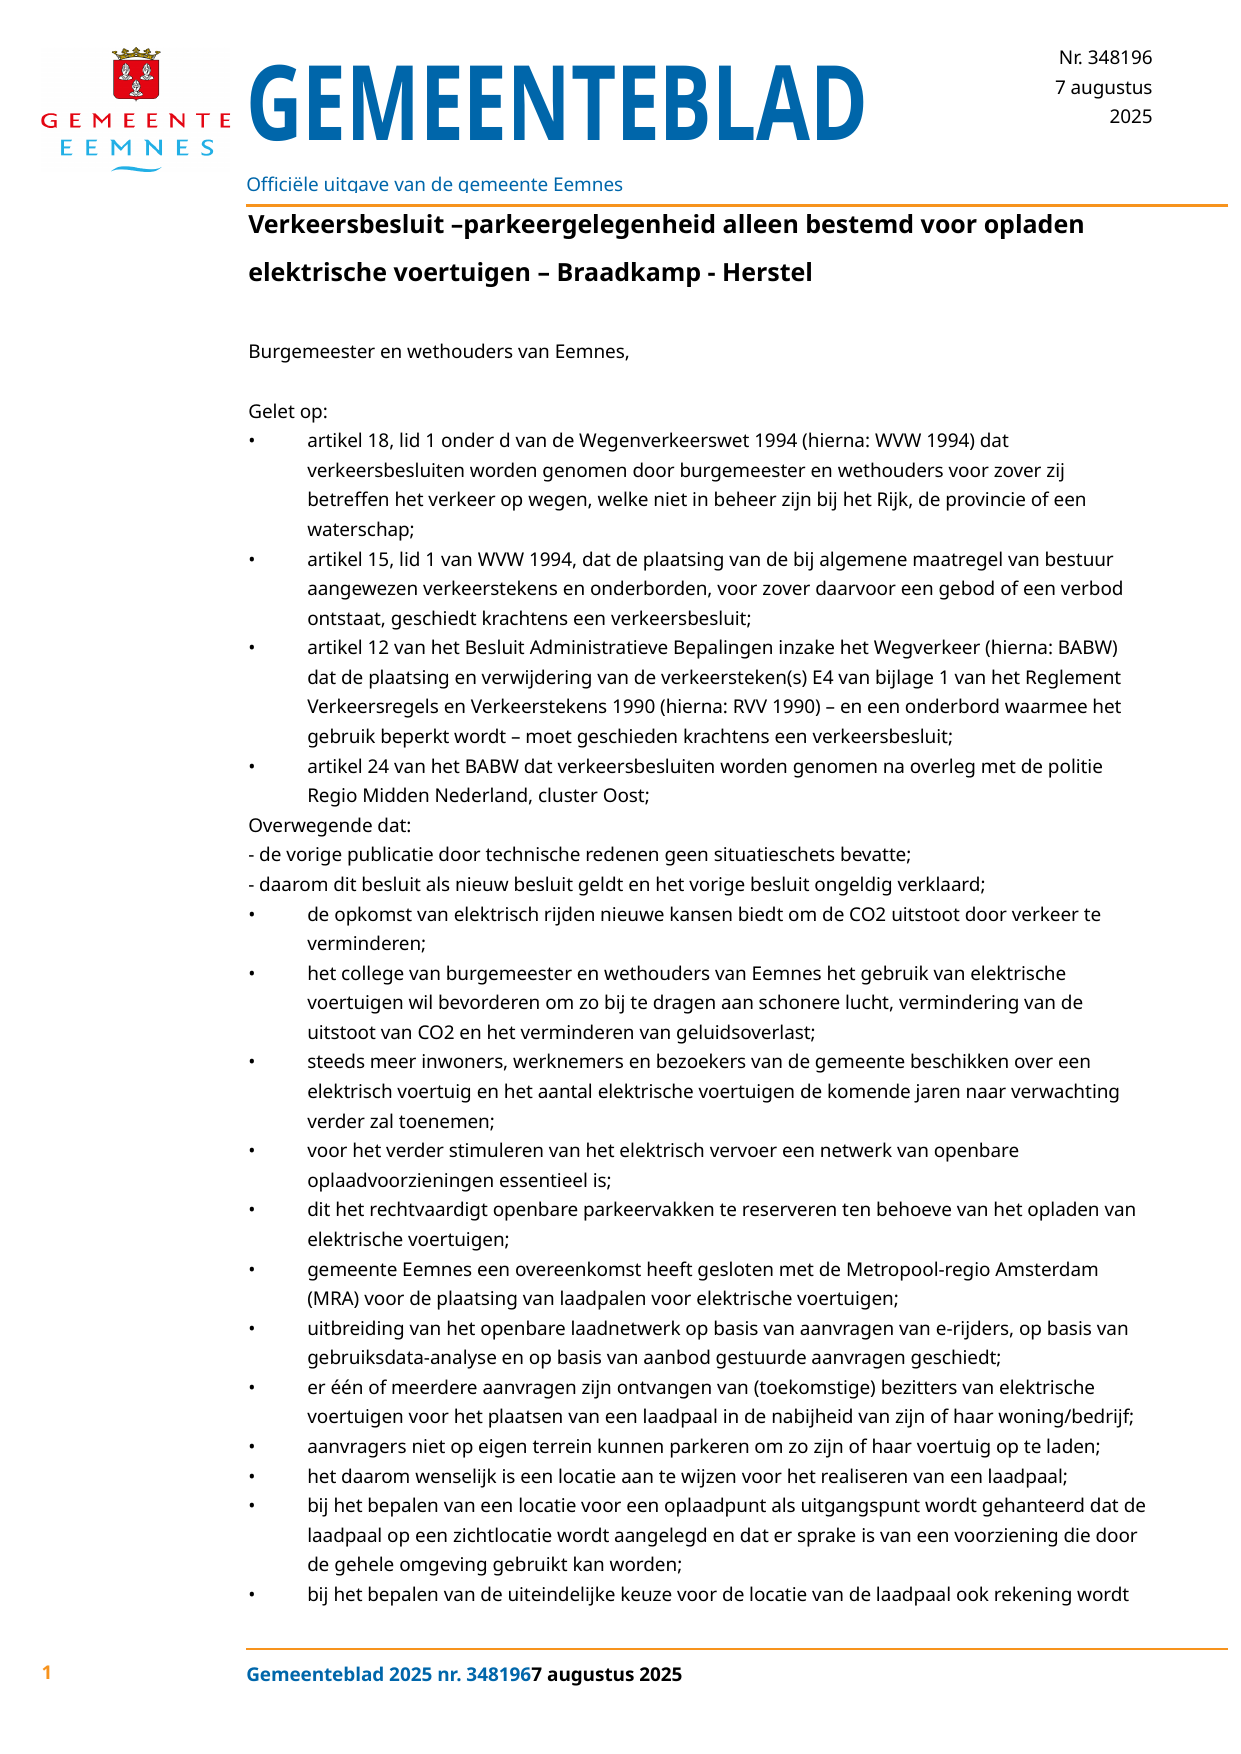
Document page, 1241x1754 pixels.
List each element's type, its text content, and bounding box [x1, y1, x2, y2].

list de opkomst van elektrisch rijden nieuwe kansen biedt om de CO2 uitstoot door verkeer te verminderen; [248, 901, 1152, 956]
text - de vorige publicatie door technische redenen geen situatieschets bevatte; [248, 842, 1152, 867]
list artikel 18, lid 1 onder d van de Wegenverkeerswet 1994 (hierna: WVW 1994) dat verkeersbesluiten worden genomen door burgemeester en wethouders voor zover zij betreffen het verkeer op wegen, welke niet in beheer zijn bij het Rijk, de provincie of een waterschap; [248, 427, 1152, 542]
text Burgemeester en wethouders van Eemnes, [248, 339, 1152, 364]
list bij het bepalen van de uiteindelijke keuze voor de locatie van de laadpaal ook rekening wordt [248, 1581, 1152, 1607]
text - daarom dit besluit als nieuw besluit geldt en het vorige besluit ongeldig verklaard; [248, 871, 1152, 897]
list dit het rechtvaardigt openbare parkeervakken te reserveren ten behoeve van het opladen van elektrische voertuigen; [248, 1197, 1152, 1252]
list artikel 12 van het Besluit Administratieve Bepalingen inzake het Wegverkeer (hierna: BABW) dat de plaatsing en verwijdering van de verkeersteken(s) E4 van bijlage 1 van het Reglement Verkeersregels en Verkeerstekens 1990 (hierna: RVV 1990) – en een onderbord waarmee het gebruik beperkt wordt – moet geschieden krachtens een verkeersbesluit; [248, 634, 1152, 749]
list uitbreiding van het openbare laadnetwerk op basis van aanvragen van e-rijders, op basis van gebruiksdata-analyse en op basis van aanbod gestuurde aanvragen geschiedt; [248, 1315, 1152, 1370]
list er één of meerdere aanvragen zijn ontvangen van (toekomstige) bezitters van elektrische voertuigen voor het plaatsen van een laadpaal in de nabijheid van zijn of haar woning/bedrijf; [248, 1374, 1152, 1429]
list bij het bepalen van een locatie voor een oplaadpunt als uitgangspunt wordt gehanteerd dat de laadpaal op een zichtlocatie wordt aangelegd en dat er sprake is van een voorziening die door de gehele omgeving gebruikt kan worden; [248, 1492, 1152, 1577]
picture [41, 47, 231, 172]
list voor het verder stimuleren van het elektrisch vervoer een netwerk van openbare oplaadvoorzieningen essentieel is; [248, 1137, 1152, 1193]
list artikel 15, lid 1 van WVW 1994, dat de plaatsing van de bij algemene maatregel van bestuur aangewezen verkeerstekens en onderborden, voor zover daarvoor een gebod of een verbod ontstaat, geschiedt krachtens een verkeersbesluit; [248, 546, 1152, 631]
text Verkeersbesluit –parkeergelegenheid alleen bestemd voor opladen elektrische voertuigen – Braadkamp - Herstel [248, 207, 1152, 288]
list steeds meer inwoners, werknemers en bezoekers van de gemeente beschikken over een elektrisch voertuig en het aantal elektrische voertuigen de komende jaren naar verwachting verder zal toenemen; [248, 1049, 1152, 1133]
list artikel 24 van het BABW dat verkeersbesluiten worden genomen na overleg met de politie Regio Midden Nederland, cluster Oost; [248, 753, 1152, 808]
list het college van burgemeester en wethouders van Eemnes het gebruik van elektrische voertuigen wil bevorderen om zo bij te dragen aan schonere lucht, vermindering van de uitstoot van CO2 en het verminderen van geluidsoverlast; [248, 960, 1152, 1045]
list het daarom wenselijk is een locatie aan te wijzen voor het realiseren van een laadpaal; [248, 1463, 1152, 1488]
text Overwegende dat: [248, 812, 1152, 838]
list aanvragers niet op eigen terrein kunnen parkeren om zo zijn of haar voertuig op te laden; [248, 1433, 1152, 1459]
list gemeente Eemnes een overeenkomst heeft gesloten met de Metropool-regio Amsterdam (MRA) voor de plaatsing van laadpalen voor elektrische voertuigen; [248, 1256, 1152, 1311]
text Gelet op: [248, 398, 1152, 423]
